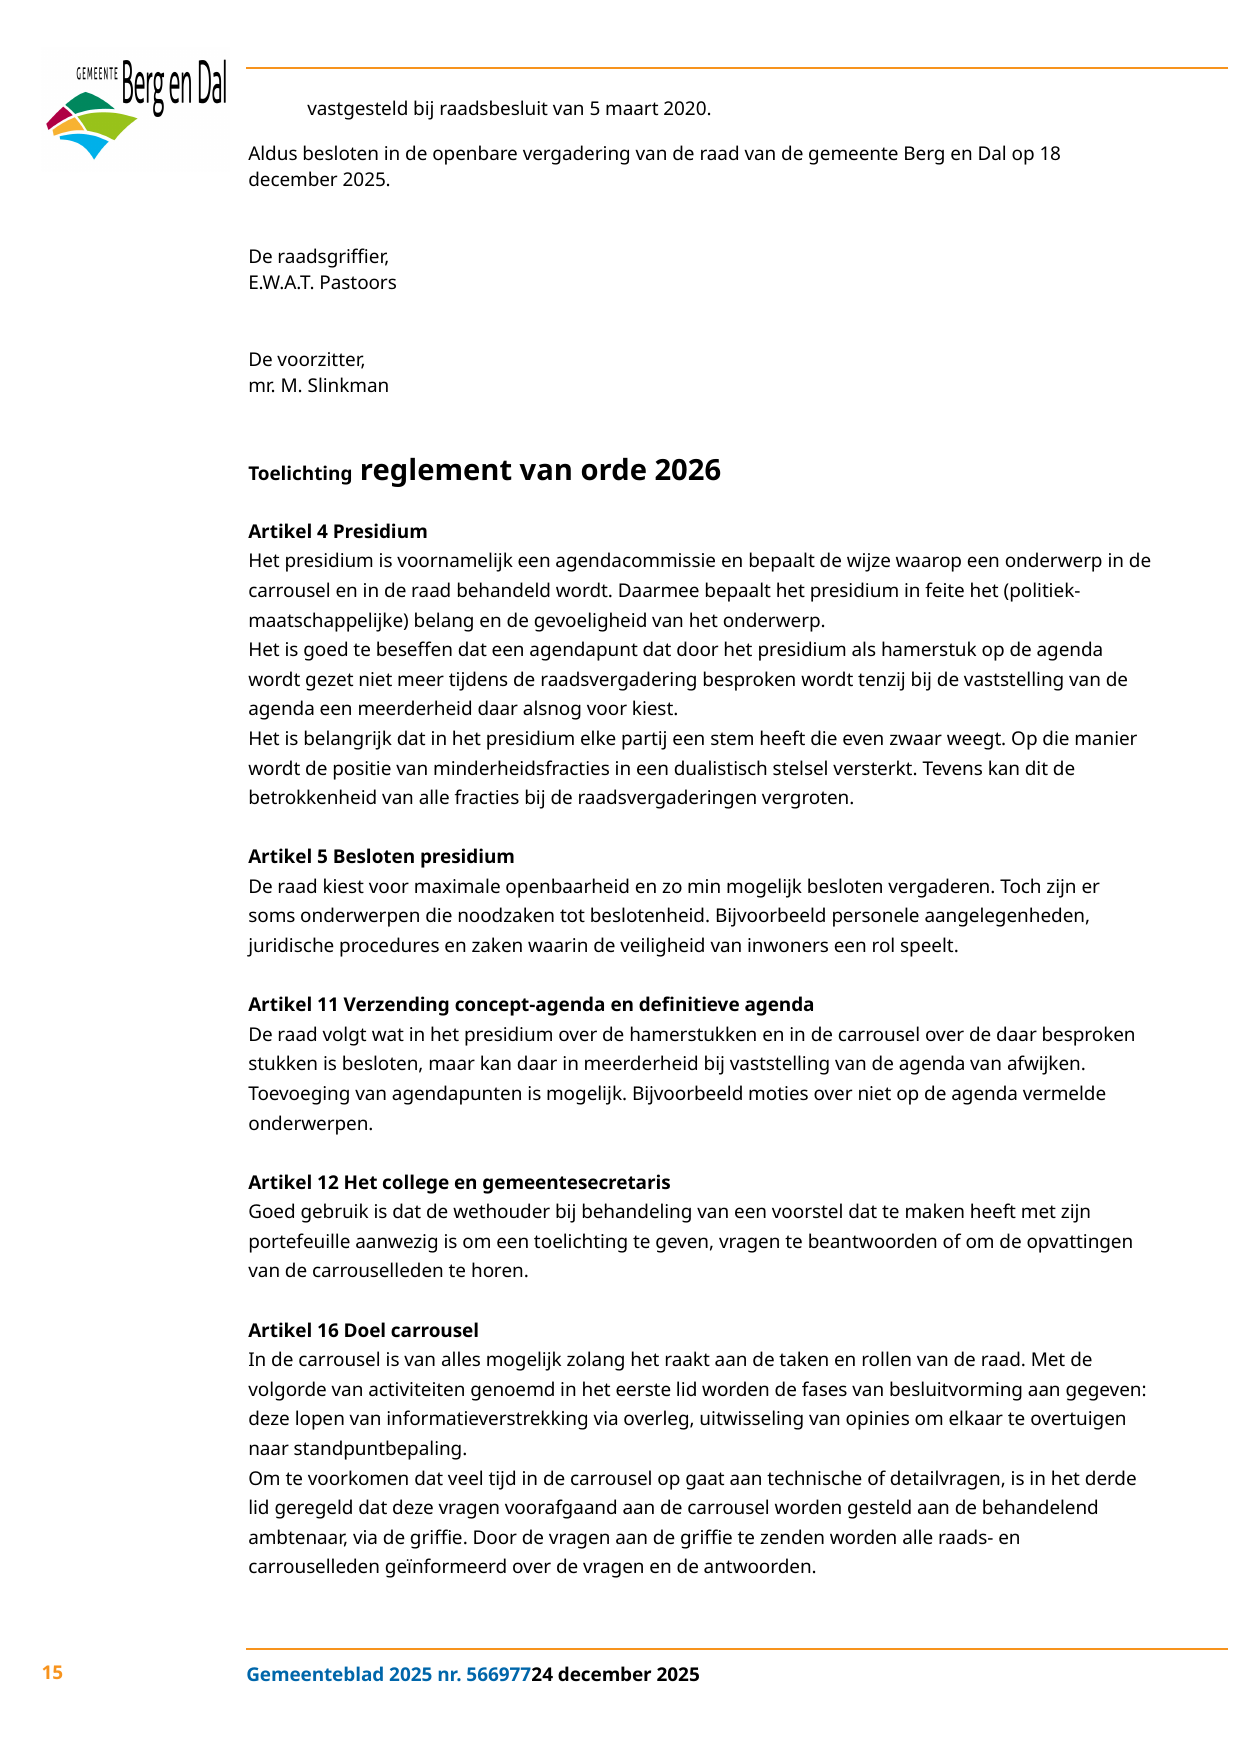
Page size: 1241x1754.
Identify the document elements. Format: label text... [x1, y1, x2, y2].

text Artikel 4 Presidium [248, 518, 1152, 544]
text Het presidium is voornamelijk een agendacommissie en bepaalt de wijze waarop een onderwerp in de carrousel en in de raad behandeld wordt. Daarmee bepaalt het presidium in feite het (politiek-maatschappelijke) belang en de gevoeligheid van het onderwerp. [248, 548, 1152, 632]
text Het is goed te beseffen dat een agendapunt dat door het presidium als hamerstuk op de agenda wordt gezet niet meer tijdens de raadsvergadering besproken wordt tenzij bij de vaststelling van de agenda een meerderheid daar alsnog voor kiest. [248, 636, 1152, 721]
picture [41, 47, 231, 172]
text Artikel 5 Besloten presidium [248, 843, 1152, 869]
text De raad kiest voor maximale openbaarheid en zo min mogelijk besloten vergaderen. Toch zijn er soms onderwerpen die noodzaken tot beslotenheid. Bijvoorbeeld personele aangelegenheden, juridische procedures en zaken waarin de veiligheid van inwoners een rol speelt. [248, 873, 1152, 958]
text Om te voorkomen dat veel tijd in de carrousel op gaat aan technische of detailvragen, is in het derde lid geregeld dat deze vragen voorafgaand aan de carrousel worden gesteld aan de behandelend ambtenaar, via de griffie. Door de vragen aan de griffie te zenden worden alle raads- en carrouselleden geïnformeerd over de vragen en de antwoorden. [248, 1465, 1152, 1579]
list vastgesteld bij raadsbesluit van 5 maart 2020. [248, 95, 1152, 121]
text E.W.A.T. Pastoors [248, 269, 1152, 295]
text Toelichting reglement van orde 2026 [248, 449, 1152, 489]
text Artikel 12 Het college en gemeentesecretaris [248, 1169, 1152, 1194]
text Artikel 11 Verzending concept-agenda en definitieve agenda [248, 991, 1152, 1017]
text Aldus besloten in de openbare vergadering van de raad van de gemeente Berg en Dal op 18 december 2025. [248, 140, 1152, 192]
text Goed gebruik is dat de wethouder bij behandeling van een voorstel dat te maken heeft met zijn portefeuille aanwezig is om een toelichting te geven, vragen te beantwoorden of om de opvattingen van de carrouselleden te horen. [248, 1198, 1152, 1283]
text De raad volgt wat in het presidium over de hamerstukken en in de carrousel over de daar besproken stukken is besloten, maar kan daar in meerderheid bij vaststelling van de agenda van afwijken. Toevoeging van agendapunten is mogelijk. Bijvoorbeeld moties over niet op de agenda vermelde onderwerpen. [248, 1021, 1152, 1135]
text mr. M. Slinkman [248, 372, 1152, 398]
text Het is belangrijk dat in het presidium elke partij een stem heeft die even zwaar weegt. Op die manier wordt de positie van minderheidsfracties in een dualistisch stelsel versterkt. Tevens kan dit de betrokkenheid van alle fracties bij de raadsvergaderingen vergroten. [248, 725, 1152, 810]
text De raadsgriffier, [248, 243, 1152, 269]
text Artikel 16 Doel carrousel [248, 1317, 1152, 1342]
text De voorzitter, [248, 346, 1152, 372]
text In de carrousel is van alles mogelijk zolang het raakt aan de taken en rollen van de raad. Met de volgorde van activiteiten genoemd in het eerste lid worden de fases van besluitvorming aan gegeven: deze lopen van informatieverstrekking via overleg, uitwisseling van opinies om elkaar te overtuigen naar standpuntbepaling. [248, 1346, 1152, 1461]
